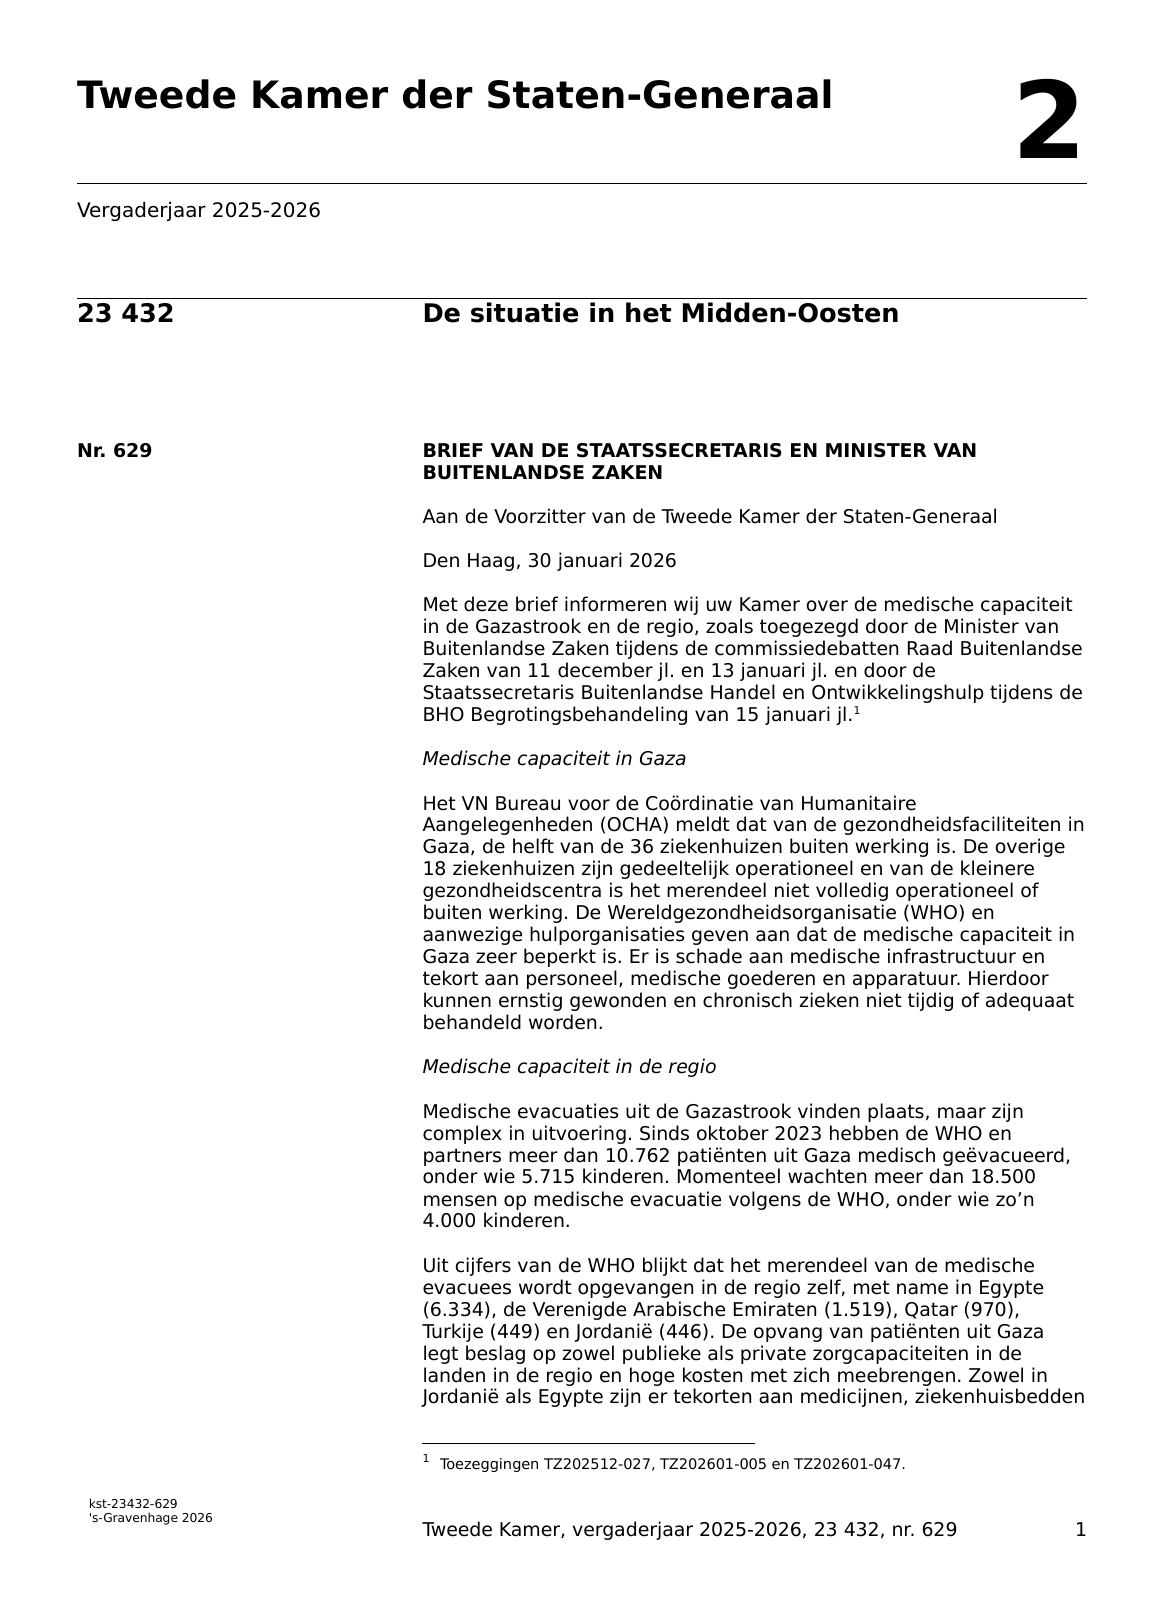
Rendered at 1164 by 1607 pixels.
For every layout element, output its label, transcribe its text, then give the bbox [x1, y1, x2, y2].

table_header 2 [886, 59, 1087, 183]
text 's-Gravenhage 2026 [88, 1511, 323, 1525]
subtitle Medische capaciteit in Gaza [422, 748, 1087, 770]
table_cell Vergaderjaar 2025-2026 [77, 184, 1087, 298]
text Den Haag, 30 januari 2026 [422, 550, 1087, 572]
subtitle Medische capaciteit in de regio [422, 1056, 1087, 1078]
text Het VN Bureau voor de Coördinatie van Humanitaire Aangelegenheden (OCHA) meldt dat van de gezondheidsfaciliteiten in Gaza, de helft van de 36 ziekenhuizen buiten werking is. De overige 18 ziekenhuizen zijn gedeeltelijk operationeel en van de kleinere gezondheidscentra is het merendeel niet volledig operationeel of buiten werking. De Wereldgezondheidsorganisatie (WHO) en aanwezige hulporganisaties geven aan dat de medische capaciteit in Gaza zeer beperkt is. Er is schade aan medische infrastructuur en tekort aan personeel, medische goederen en apparatuur. Hierdoor kunnen ernstig gewonden en chronisch zieken niet tijdig of adequaat behandeld worden. [422, 792, 1087, 1034]
text Medische evacuaties uit de Gazastrook vinden plaats, maar zijn complex in uitvoering. Sinds oktober 2023 hebben de WHO en partners meer dan 10.762 patiënten uit Gaza medisch geëvacueerd, onder wie 5.715 kinderen. Momenteel wachten meer dan 18.500 mensen op medische evacuatie volgens de WHO, onder wie zo’n 4.000 kinderen. [422, 1101, 1087, 1232]
text Toezeggingen TZ202512-027, TZ202601-005 en TZ202601-047. [422, 1452, 1087, 1474]
text Met deze brief informeren wij uw Kamer over de medische capaciteit in de Gazastrook en de regio, zoals toegezegd door de Minister van Buitenlandse Zaken tijdens de commissiedebatten Raad Buitenlandse Zaken van 11 december jl. en 13 januari jl. en door de Staatssecretaris Buitenlandse Handel en Ontwikkelingshulp tijdens de BHO Begrotingsbehandeling van 15 januari jl. [422, 594, 1087, 726]
text Aan de Voorzitter van de Tweede Kamer der Staten-Generaal [422, 506, 1087, 528]
text Uit cijfers van de WHO blijkt dat het merendeel van de medische evacuees wordt opgevangen in de regio zelf, met name in Egypte (6.334), de Verenigde Arabische Emiraten (1.519), Qatar (970), Turkije (449) en Jordanië (446). De opvang van patiënten uit Gaza legt beslag op zowel publieke als private zorgcapaciteiten in de landen in de regio en hoge kosten met zich meebrengen. Zowel in Jordanië als Egypte zijn er tekorten aan medicijnen, ziekenhuisbedden [422, 1254, 1087, 1408]
subtitle Nr. 629 BRIEF VAN DE STAATSSECRETARIS EN MINISTER VAN BUITENLANDSE ZAKEN [77, 440, 1087, 484]
text kst-23432-629 [88, 1497, 323, 1511]
table_header Tweede Kamer der Staten-Generaal [77, 59, 886, 183]
subtitle 23 432 De situatie in het Midden-Oosten [77, 299, 1087, 329]
